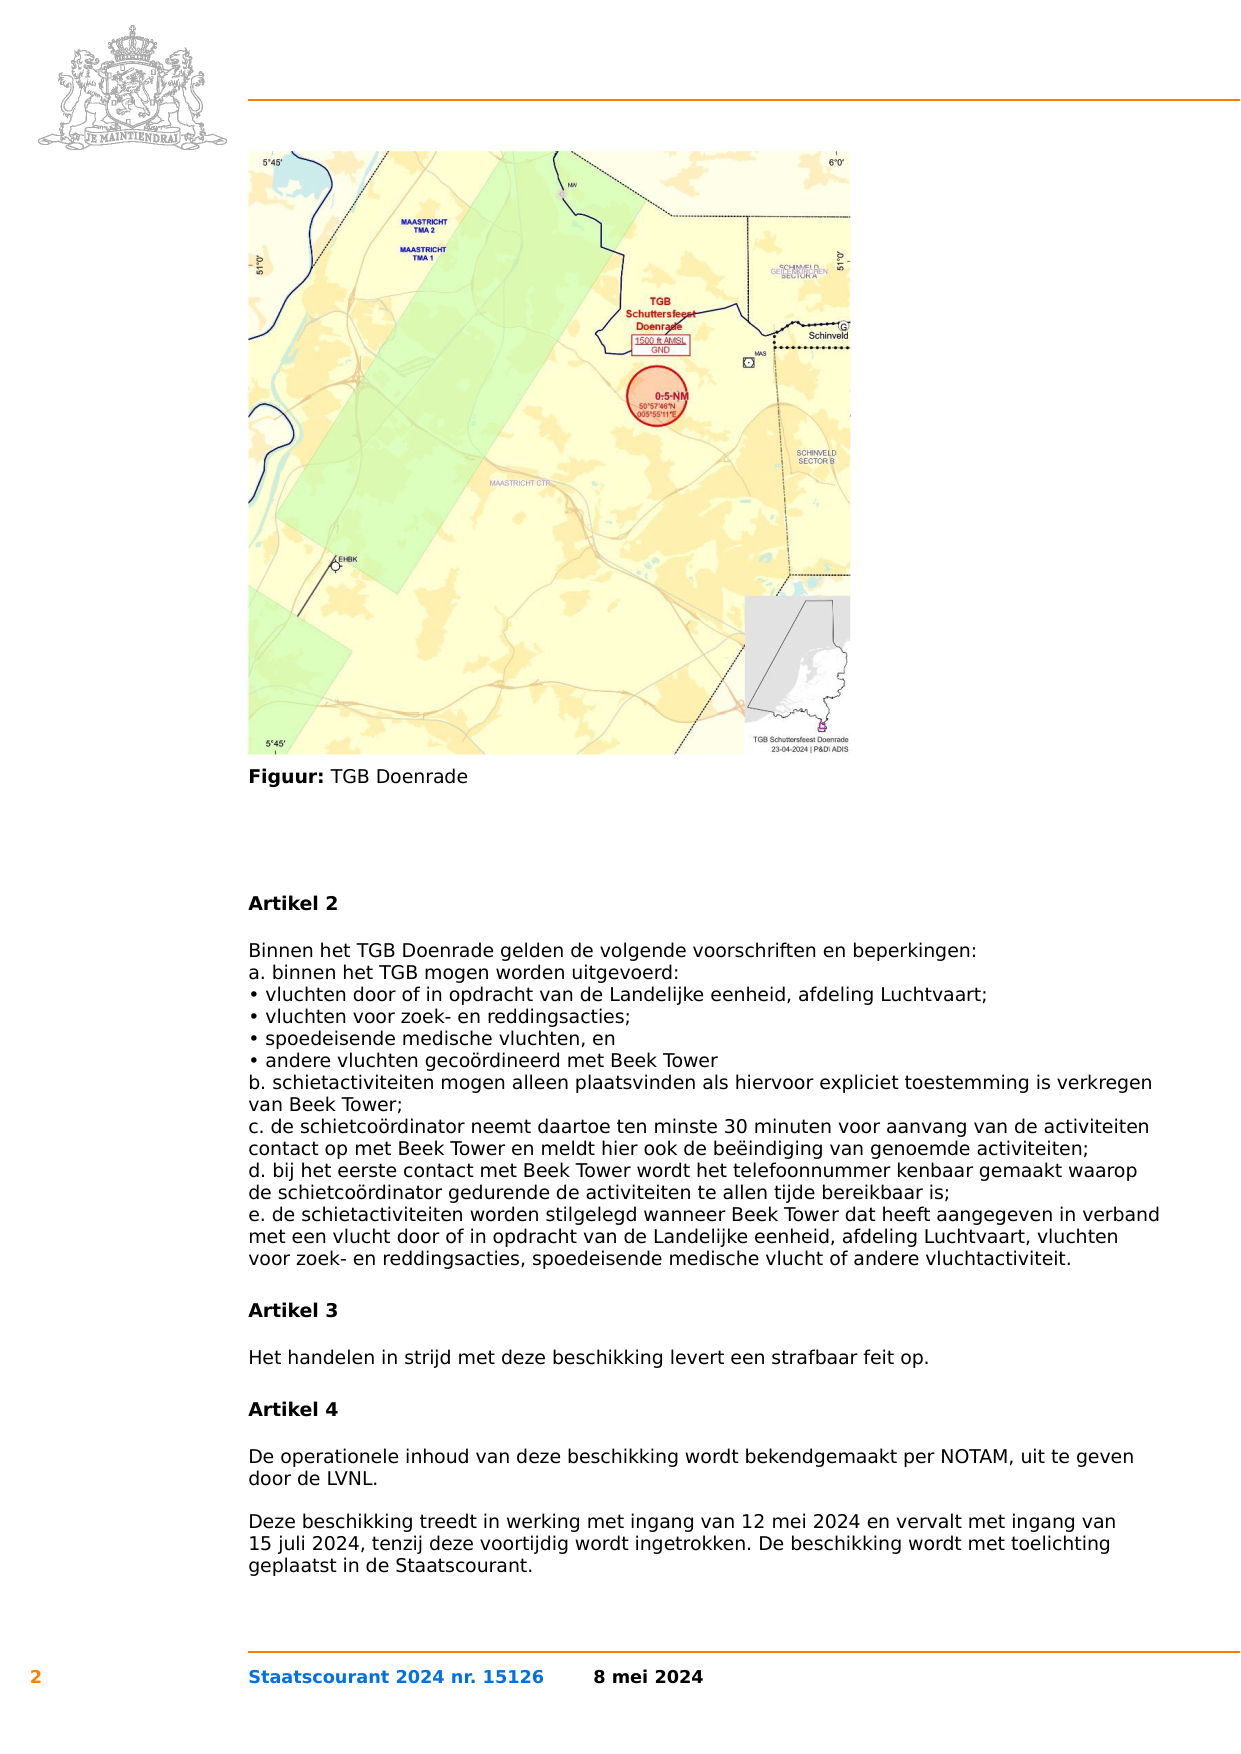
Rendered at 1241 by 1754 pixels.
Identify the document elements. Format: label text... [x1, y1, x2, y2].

text Deze beschikking treedt in werking met ingang van 12 mei 2024 en vervalt met ingang van 15 juli 2024, tenzij deze voortijdig wordt ingetrokken. De beschikking wordt met toelichting geplaatst in de Staatscourant. [248, 1511, 1163, 1577]
subtitle Artikel 4 [248, 1398, 1163, 1421]
text • andere vluchten gecoördineerd met Beek Tower [248, 1050, 1163, 1072]
text Figuur: TGB Doenrade [248, 766, 850, 788]
text • vluchten voor zoek- en reddingsacties; [248, 1006, 1163, 1028]
text • spoedeisende medische vluchten, en [248, 1028, 1163, 1050]
picture [38, 25, 227, 150]
text c. de schietcoördinator neemt daartoe ten minste 30 minuten voor aanvang van de activiteiten contact op met Beek Tower en meldt hier ook de beëindiging van genoemde activiteiten; [248, 1116, 1163, 1160]
text De operationele inhoud van deze beschikking wordt bekendgemaakt per NOTAM, uit te geven door de LVNL. [248, 1446, 1163, 1489]
text e. de schietactiviteiten worden stilgelegd wanneer Beek Tower dat heeft aangegeven in verband met een vlucht door of in opdracht van de Landelijke eenheid, afdeling Luchtvaart, vluchten voor zoek- en reddingsacties, spoedeisende medische vlucht of andere vluchtactiviteit. [248, 1204, 1163, 1269]
text Het handelen in strijd met deze beschikking levert een strafbaar feit op. [248, 1347, 1163, 1368]
subtitle Artikel 2 [248, 893, 1163, 915]
text Binnen het TGB Doenrade gelden de volgende voorschriften en beperkingen: [248, 940, 1163, 962]
subtitle Artikel 3 [248, 1299, 1163, 1322]
text d. bij het eerste contact met Beek Tower wordt het telefoonnummer kenbaar gemaakt waarop de schietcoördinator gedurende de activiteiten te allen tijde bereikbaar is; [248, 1160, 1163, 1204]
text b. schietactiviteiten mogen alleen plaatsvinden als hiervoor expliciet toestemming is verkregen van Beek Tower; [248, 1072, 1163, 1116]
text • vluchten door of in opdracht van de Landelijke eenheid, afdeling Luchtvaart; [248, 984, 1163, 1006]
picture [248, 151, 851, 755]
text a. binnen het TGB mogen worden uitgevoerd: [248, 962, 1163, 984]
